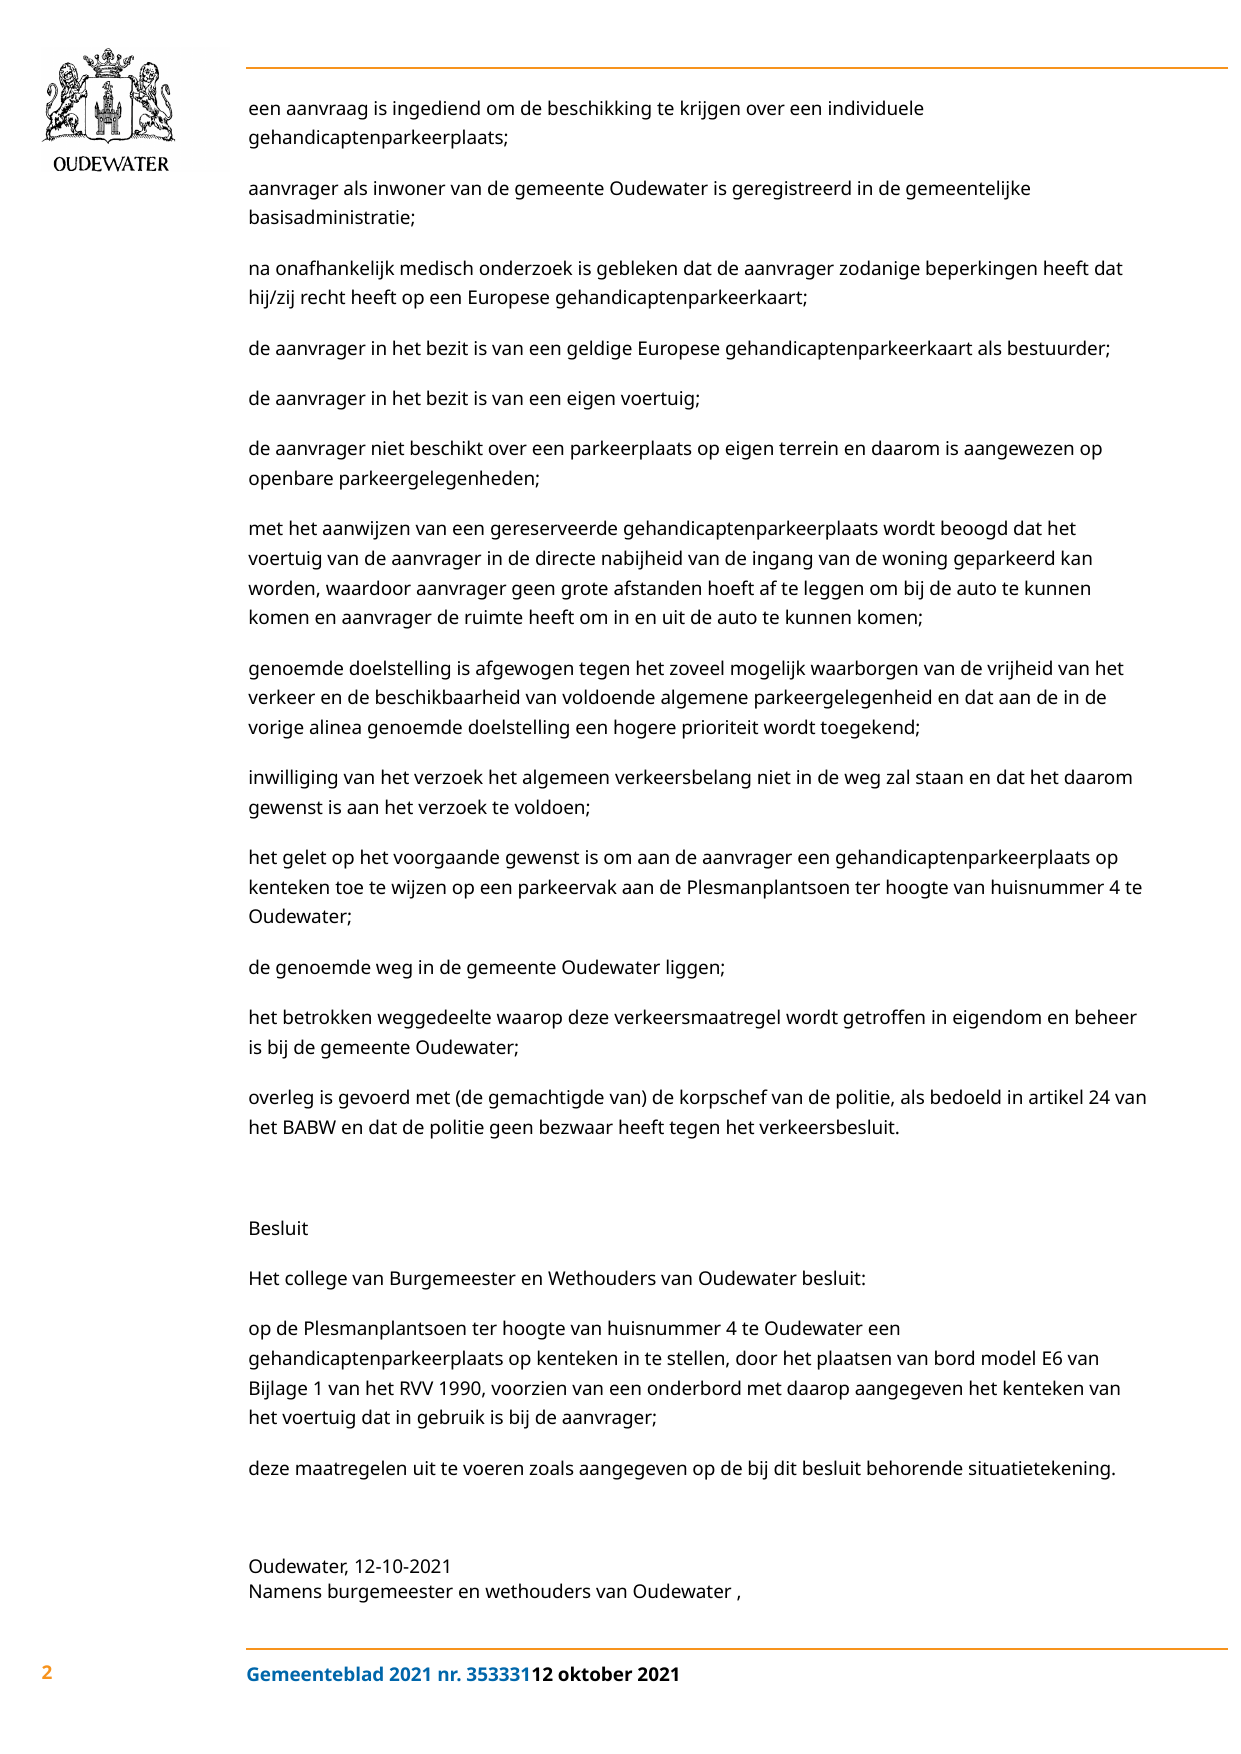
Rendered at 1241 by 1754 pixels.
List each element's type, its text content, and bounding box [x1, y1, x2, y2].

text aanvrager als inwoner van de gemeente Oudewater is geregistreerd in de gemeentelijke basisadministratie; [248, 175, 1152, 230]
text het gelet op het voorgaande gewenst is om aan de aanvrager een gehandicaptenparkeerplaats op kenteken toe te wijzen op een parkeervak aan de Plesmanplantsoen ter hoogte van huisnummer 4 te Oudewater; [248, 844, 1152, 929]
text Het college van Burgemeester en Wethouders van Oudewater besluit: [248, 1265, 1152, 1291]
text de aanvrager niet beschikt over een parkeerplaats op eigen terrein en daarom is aangewezen op openbare parkeergelegenheden; [248, 436, 1152, 491]
text overleg is gevoerd met (de gemachtigde van) de korpschef van de politie, als bedoeld in artikel 24 van het BABW en dat de politie geen bezwaar heeft tegen het verkeersbesluit. [248, 1084, 1152, 1140]
text genoemde doelstelling is afgewogen tegen het zoveel mogelijk waarborgen van de vrijheid van het verkeer en de beschikbaarheid van voldoende algemene parkeergelegenheid en dat aan de in de vorige alinea genoemde doelstelling een hogere prioriteit wordt toegekend; [248, 655, 1152, 740]
text op de Plesmanplantsoen ter hoogte van huisnummer 4 te Oudewater een gehandicaptenparkeerplaats op kenteken in te stellen, door het plaatsen van bord model E6 van Bijlage 1 van het RVV 1990, voorzien van een onderbord met daarop aangegeven het kenteken van het voertuig dat in gebruik is bij de aanvrager; [248, 1316, 1152, 1430]
text de genoemde weg in de gemeente Oudewater liggen; [248, 954, 1152, 980]
text het betrokken weggedeelte waarop deze verkeersmaatregel wordt getroffen in eigendom en beheer is bij de gemeente Oudewater; [248, 1004, 1152, 1060]
picture [41, 47, 231, 172]
text met het aanwijzen van een gereserveerde gehandicaptenparkeerplaats wordt beoogd dat het voertuig van de aanvrager in de directe nabijheid van de ingang van de woning geparkeerd kan worden, waardoor aanvrager geen grote afstanden hoeft af te leggen om bij de auto te kunnen komen en aanvrager de ruimte heeft om in en uit de auto te kunnen komen; [248, 516, 1152, 630]
text deze maatregelen uit te voeren zoals aangegeven op de bij dit besluit behorende situatietekening. [248, 1455, 1152, 1481]
text na onafhankelijk medisch onderzoek is gebleken dat de aanvrager zodanige beperkingen heeft dat hij/zij recht heeft op een Europese gehandicaptenparkeerkaart; [248, 255, 1152, 310]
text de aanvrager in het bezit is van een geldige Europese gehandicaptenparkeerkaart als bestuurder; [248, 335, 1152, 361]
text inwilliging van het verzoek het algemeen verkeersbelang niet in de weg zal staan en dat het daarom gewenst is aan het verzoek te voldoen; [248, 764, 1152, 820]
text Besluit [248, 1215, 1152, 1241]
text Namens burgemeester en wethouders van Oudewater , [248, 1579, 1152, 1604]
text Oudewater, 12-10-2021 [248, 1553, 1152, 1579]
text de aanvrager in het bezit is van een eigen voertuig; [248, 385, 1152, 411]
text een aanvraag is ingediend om de beschikking te krijgen over een individuele gehandicaptenparkeerplaats; [248, 95, 1152, 150]
